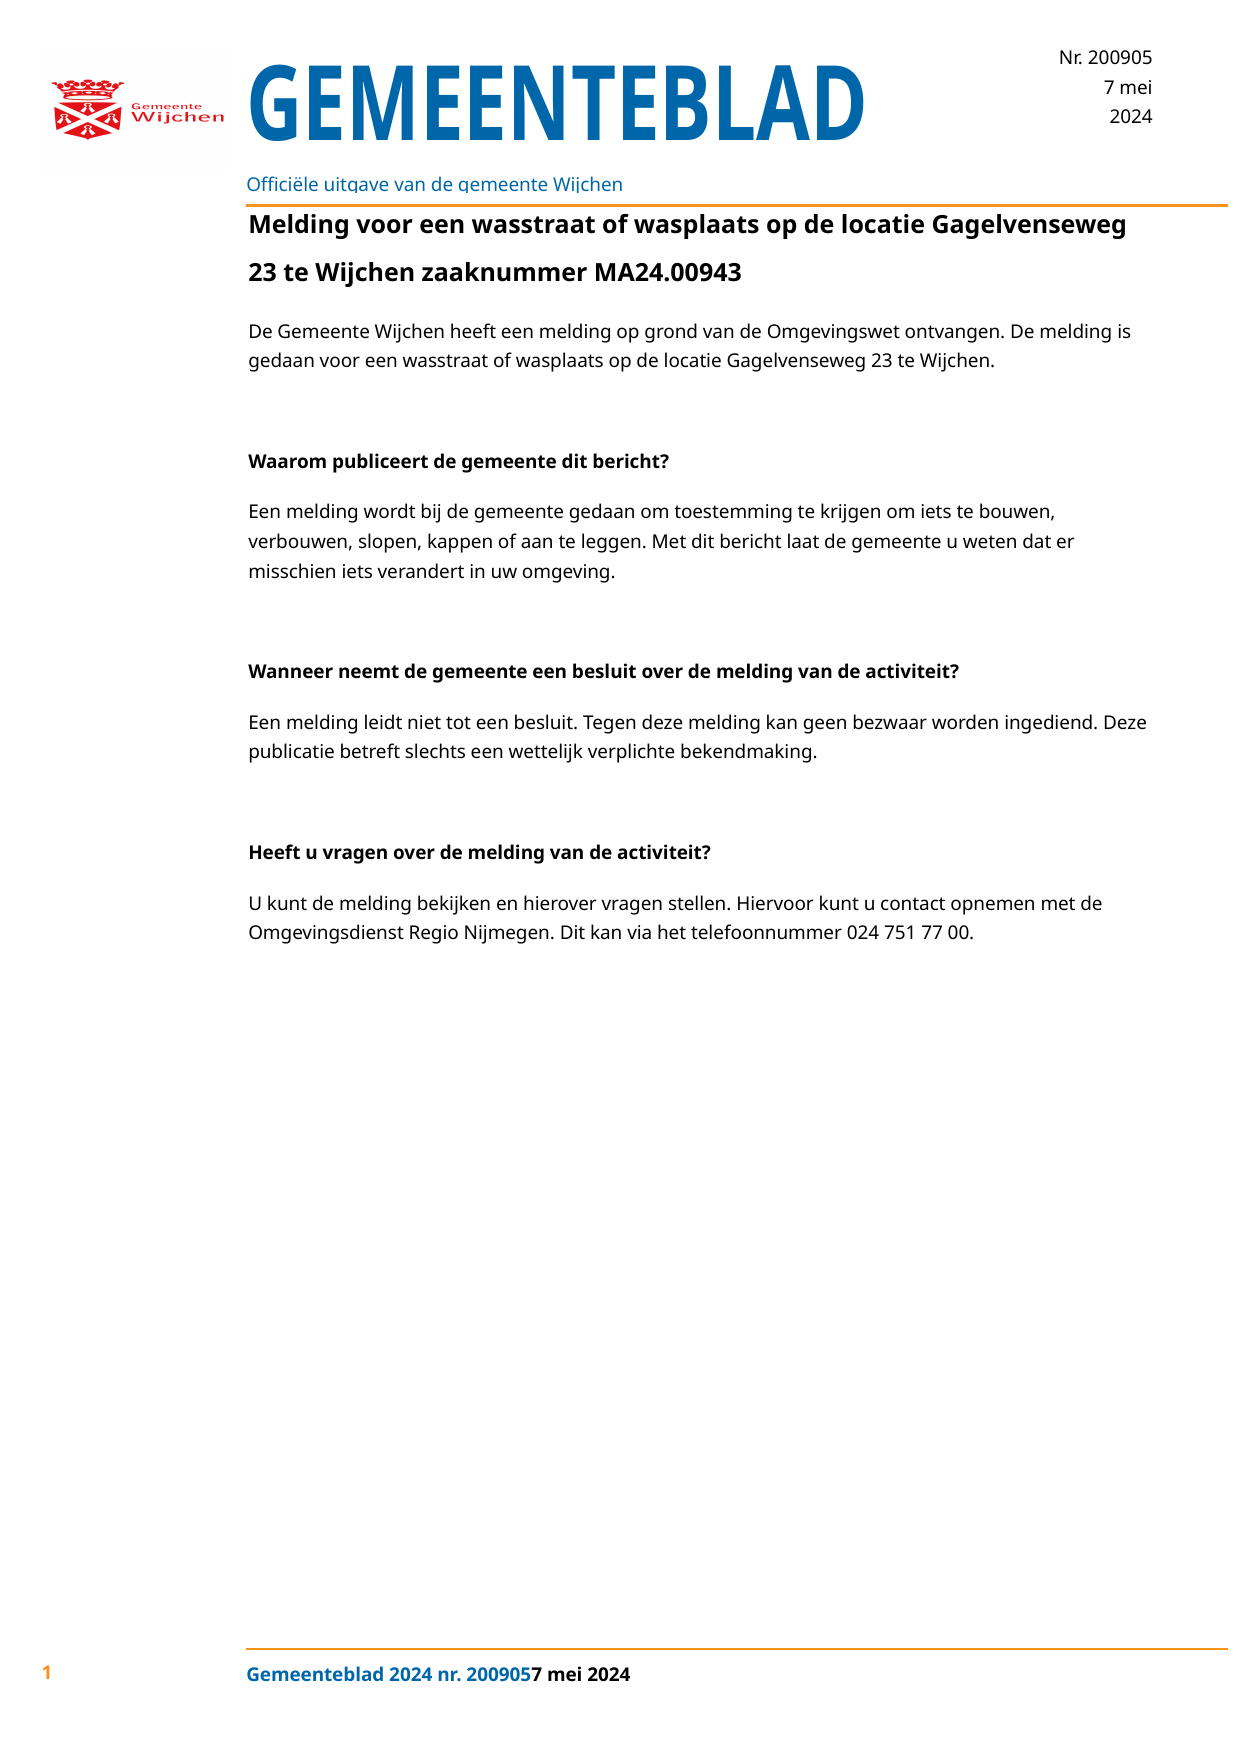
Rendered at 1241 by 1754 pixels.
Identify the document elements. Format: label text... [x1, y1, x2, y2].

text Een melding leidt niet tot een besluit. Tegen deze melding kan geen bezwaar worden ingediend. Deze publicatie betreft slechts een wettelijk verplichte bekendmaking. [248, 709, 1152, 764]
text Wanneer neemt de gemeente een besluit over de melding van de activiteit? [248, 659, 1152, 684]
text Heeft u vragen over de melding van de activiteit? [248, 839, 1152, 865]
text Waarom publiceert de gemeente dit bericht? [248, 448, 1152, 474]
picture [41, 47, 231, 172]
text De Gemeente Wijchen heeft een melding op grond van de Omgevingswet ontvangen. De melding is gedaan voor een wasstraat of wasplaats op de locatie Gagelvenseweg 23 te Wijchen. [248, 318, 1152, 373]
text Melding voor een wasstraat of wasplaats op de locatie Gagelvenseweg 23 te Wijchen zaaknummer MA24.00943 [248, 207, 1152, 288]
text Een melding wordt bij de gemeente gedaan om toestemming te krijgen om iets te bouwen, verbouwen, slopen, kappen of aan te leggen. Met dit bericht laat de gemeente u weten dat er misschien iets verandert in uw omgeving. [248, 499, 1152, 584]
text U kunt de melding bekijken en hierover vragen stellen. Hiervoor kunt u contact opnemen met de Omgevingsdienst Regio Nijmegen. Dit kan via het telefoonnummer 024 751 77 00. [248, 890, 1152, 945]
